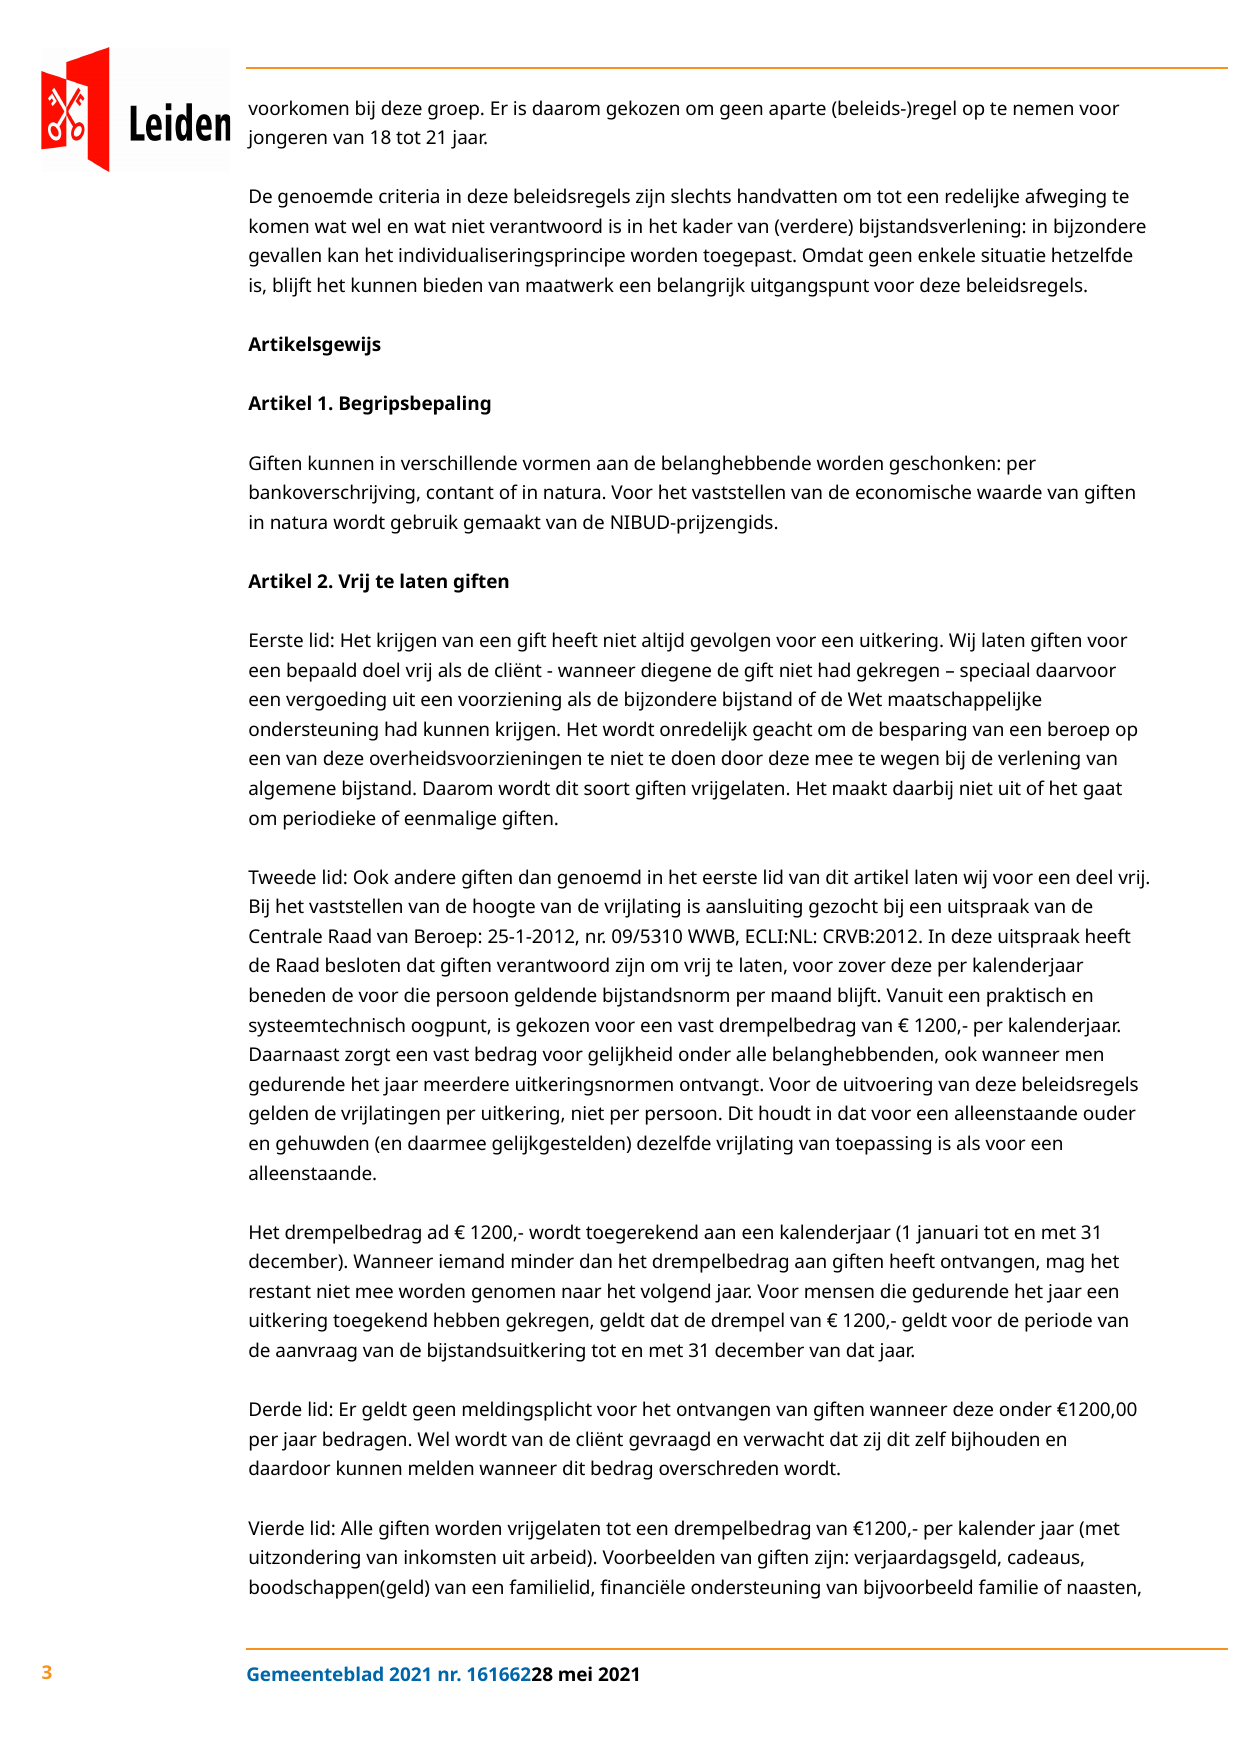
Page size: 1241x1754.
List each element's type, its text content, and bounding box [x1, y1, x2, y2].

text Artikel 2. Vrij te laten giften [248, 568, 1152, 594]
picture [41, 47, 231, 172]
text Derde lid: Er geldt geen meldingsplicht voor het ontvangen van giften wanneer deze onder €1200,00 per jaar bedragen. Wel wordt van de cliënt gevraagd en verwacht dat zij dit zelf bijhouden en daardoor kunnen melden wanneer dit bedrag overschreden wordt. [248, 1396, 1152, 1481]
text Tweede lid: Ook andere giften dan genoemd in het eerste lid van dit artikel laten wij voor een deel vrij. Bij het vaststellen van de hoogte van de vrijlating is aansluiting gezocht bij een uitspraak van de Centrale Raad van Beroep: 25-1-2012, nr. 09/5310 WWB, ECLI:NL: CRVB:2012. In deze uitspraak heeft de Raad besloten dat giften verantwoord zijn om vrij te laten, voor zover deze per kalenderjaar beneden de voor die persoon geldende bijstandsnorm per maand blijft. Vanuit een praktisch en systeemtechnisch oogpunt, is gekozen voor een vast drempelbedrag van € 1200,- per kalenderjaar. Daarnaast zorgt een vast bedrag voor gelijkheid onder alle belanghebbenden, ook wanneer men gedurende het jaar meerdere uitkeringsnormen ontvangt. Voor de uitvoering van deze beleidsregels gelden de vrijlatingen per uitkering, niet per persoon. Dit houdt in dat voor een alleenstaande ouder en gehuwden (en daarmee gelijkgestelden) dezelfde vrijlating van toepassing is als voor een alleenstaande. [248, 864, 1152, 1186]
text Vierde lid: Alle giften worden vrijgelaten tot een drempelbedrag van €1200,- per kalender jaar (met uitzondering van inkomsten uit arbeid). Voorbeelden van giften zijn: verjaardagsgeld, cadeaus, boodschappen(geld) van een familielid, financiële ondersteuning van bijvoorbeeld familie of naasten, [248, 1515, 1152, 1600]
text voorkomen bij deze groep. Er is daarom gekozen om geen aparte (beleids-)regel op te nemen voor jongeren van 18 tot 21 jaar. [248, 95, 1152, 150]
text Artikelsgewijs [248, 331, 1152, 357]
text Het drempelbedrag ad € 1200,- wordt toegerekend aan een kalenderjaar (1 januari tot en met 31 december). Wanneer iemand minder dan het drempelbedrag aan giften heeft ontvangen, mag het restant niet mee worden genomen naar het volgend jaar. Voor mensen die gedurende het jaar een uitkering toegekend hebben gekregen, geldt dat de drempel van € 1200,- geldt voor de periode van de aanvraag van de bijstandsuitkering tot en met 31 december van dat jaar. [248, 1219, 1152, 1363]
text Artikel 1. Begripsbepaling [248, 391, 1152, 416]
text De genoemde criteria in deze beleidsregels zijn slechts handvatten om tot een redelijke afweging te komen wat wel en wat niet verantwoord is in het kader van (verdere) bijstandsverlening: in bijzondere gevallen kan het individualiseringsprincipe worden toegepast. Omdat geen enkele situatie hetzelfde is, blijft het kunnen bieden van maatwerk een belangrijk uitgangspunt voor deze beleidsregels. [248, 183, 1152, 298]
text Eerste lid: Het krijgen van een gift heeft niet altijd gevolgen voor een uitkering. Wij laten giften voor een bepaald doel vrij als de cliënt - wanneer diegene de gift niet had gekregen – speciaal daarvoor een vergoeding uit een voorziening als de bijzondere bijstand of de Wet maatschappelijke ondersteuning had kunnen krijgen. Het wordt onredelijk geacht om de besparing van een beroep op een van deze overheidsvoorzieningen te niet te doen door deze mee te wegen bij de verlening van algemene bijstand. Daarom wordt dit soort giften vrijgelaten. Het maakt daarbij niet uit of het gaat om periodieke of eenmalige giften. [248, 627, 1152, 831]
text Giften kunnen in verschillende vormen aan de belanghebbende worden geschonken: per bankoverschrijving, contant of in natura. Voor het vaststellen van de economische waarde van giften in natura wordt gebruik gemaakt van de NIBUD-prijzengids. [248, 450, 1152, 535]
